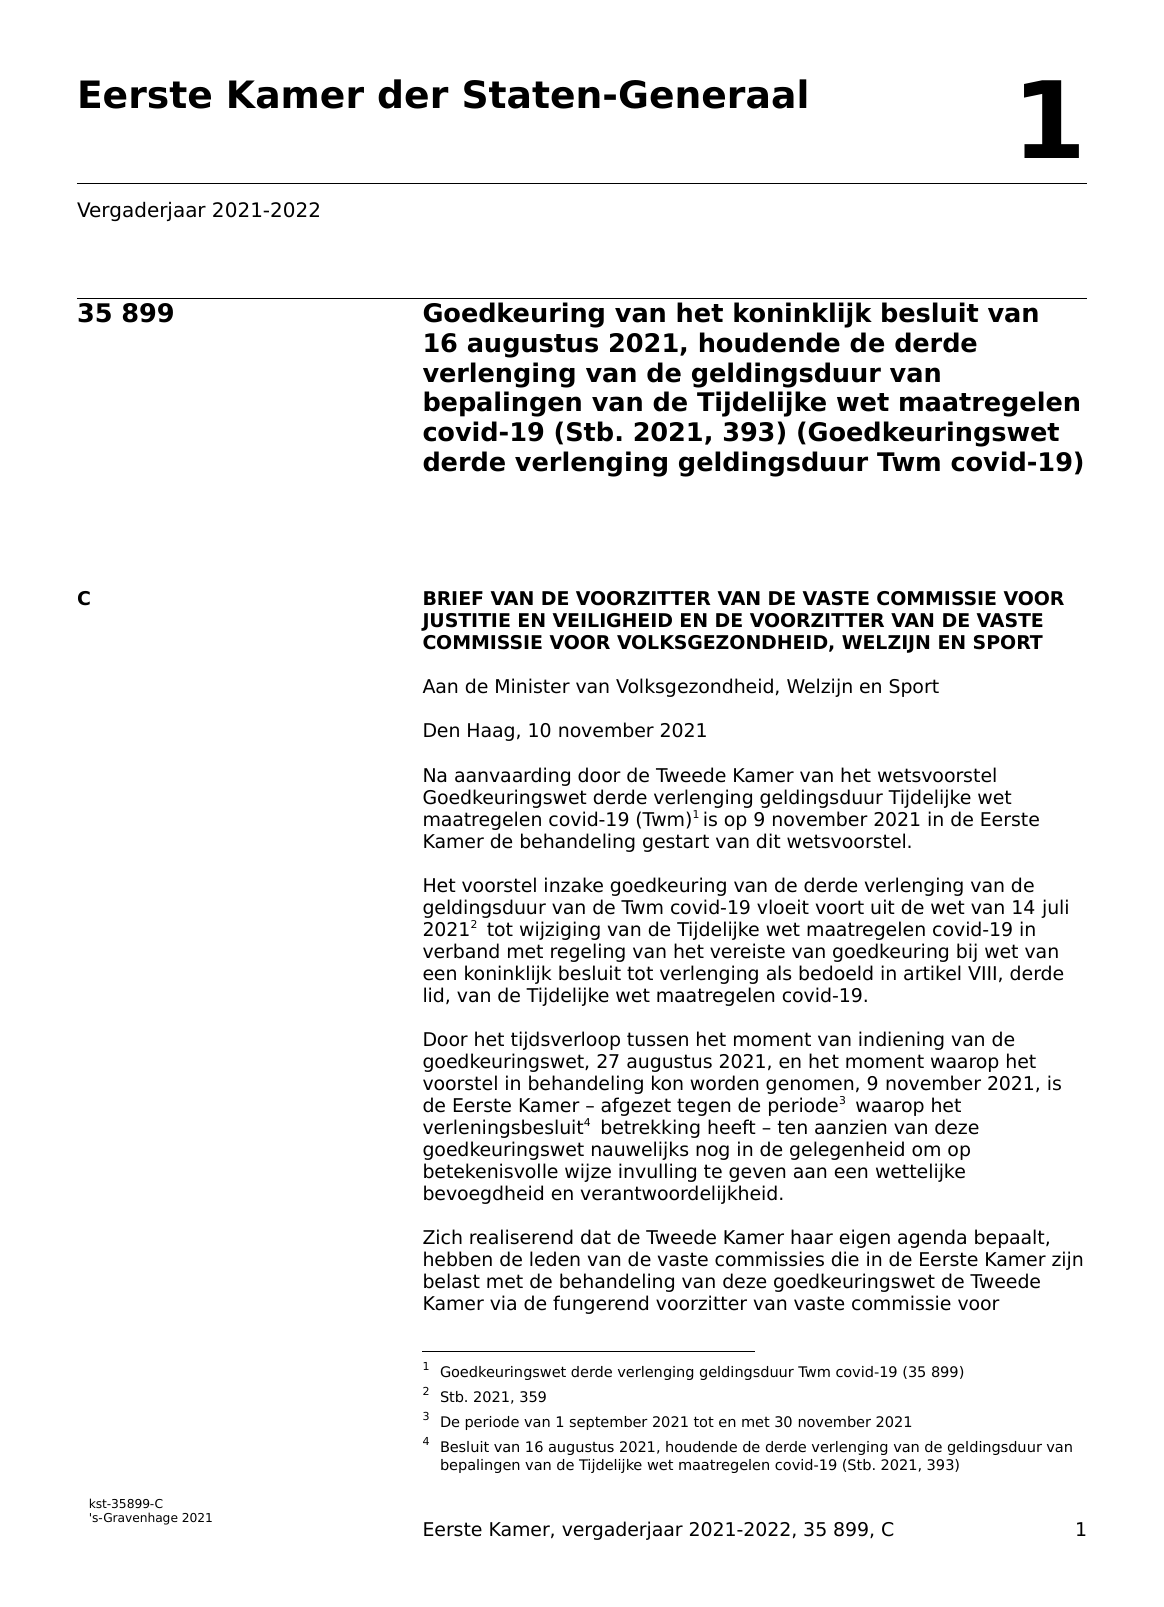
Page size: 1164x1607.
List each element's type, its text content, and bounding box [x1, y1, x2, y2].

subtitle 35 899 Goedkeuring van het koninklijk besluit van 16 augustus 2021, houdende de derde verlenging van de geldingsduur van bepalingen van de Tijdelijke wet maatregelen covid-19 (Stb. 2021, 393) (Goedkeuringswet derde verlenging geldingsduur Twm covid-19) [77, 299, 1087, 477]
table_cell Vergaderjaar 2021-2022 [77, 184, 1087, 298]
text Door het tijdsverloop tussen het moment van indiening van de goedkeuringswet, 27 augustus 2021, en het moment waarop het voorstel in behandeling kon worden genomen, 9 november 2021, is de Eerste Kamer – afgezet tegen de periode waarop het verleningsbesluit betrekking heeft – ten aanzien van deze goedkeuringswet nauwelijks nog in de gelegenheid om op betekenisvolle wijze invulling te geven aan een wettelijke bevoegdheid en verantwoordelijkheid. [422, 1029, 1087, 1204]
subtitle C BRIEF VAN DE VOORZITTER VAN DE VASTE COMMISSIE VOOR JUSTITIE EN VEILIGHEID EN DE VOORZITTER VAN DE VASTE COMMISSIE VOOR VOLKSGEZONDHEID, WELZIJN EN SPORT [77, 588, 1087, 654]
table_header Eerste Kamer der Staten-Generaal [77, 59, 886, 183]
text Stb. 2021, 359 [422, 1385, 1087, 1407]
text Aan de Minister van Volksgezondheid, Welzijn en Sport [422, 676, 1087, 698]
text Het voorstel inzake goedkeuring van de derde verlenging van de geldingsduur van de Twm covid-19 vloeit voort uit de wet van 14 juli 2021 tot wijziging van de Tijdelijke wet maatregelen covid-19 in verband met regeling van het vereiste van goedkeuring bij wet van een koninklijk besluit tot verlenging als bedoeld in artikel VIII, derde lid, van de Tijdelijke wet maatregelen covid-19. [422, 875, 1087, 1007]
text De periode van 1 september 2021 tot en met 30 november 2021 [422, 1410, 1087, 1432]
text Goedkeuringswet derde verlenging geldingsduur Twm covid-19 (35 899) [422, 1360, 1087, 1382]
text Na aanvaarding door de Tweede Kamer van het wetsvoorstel Goedkeuringswet derde verlenging geldingsduur Tijdelijke wet maatregelen covid-19 (Twm)is op 9 november 2021 in de Eerste Kamer de behandeling gestart van dit wetsvoorstel. [422, 764, 1087, 852]
text kst-35899-C [88, 1497, 323, 1511]
text 's-Gravenhage 2021 [88, 1511, 323, 1525]
text Den Haag, 10 november 2021 [422, 720, 1087, 742]
table_header 1 [886, 59, 1087, 183]
text Besluit van 16 augustus 2021, houdende de derde verlenging van de geldingsduur van bepalingen van de Tijdelijke wet maatregelen covid-19 (Stb. 2021, 393) [422, 1435, 1087, 1474]
text Zich realiserend dat de Tweede Kamer haar eigen agenda bepaalt, hebben de leden van de vaste commissies die in de Eerste Kamer zijn belast met de behandeling van deze goedkeuringswet de Tweede Kamer via de fungerend voorzitter van vaste commissie voor [422, 1227, 1087, 1315]
